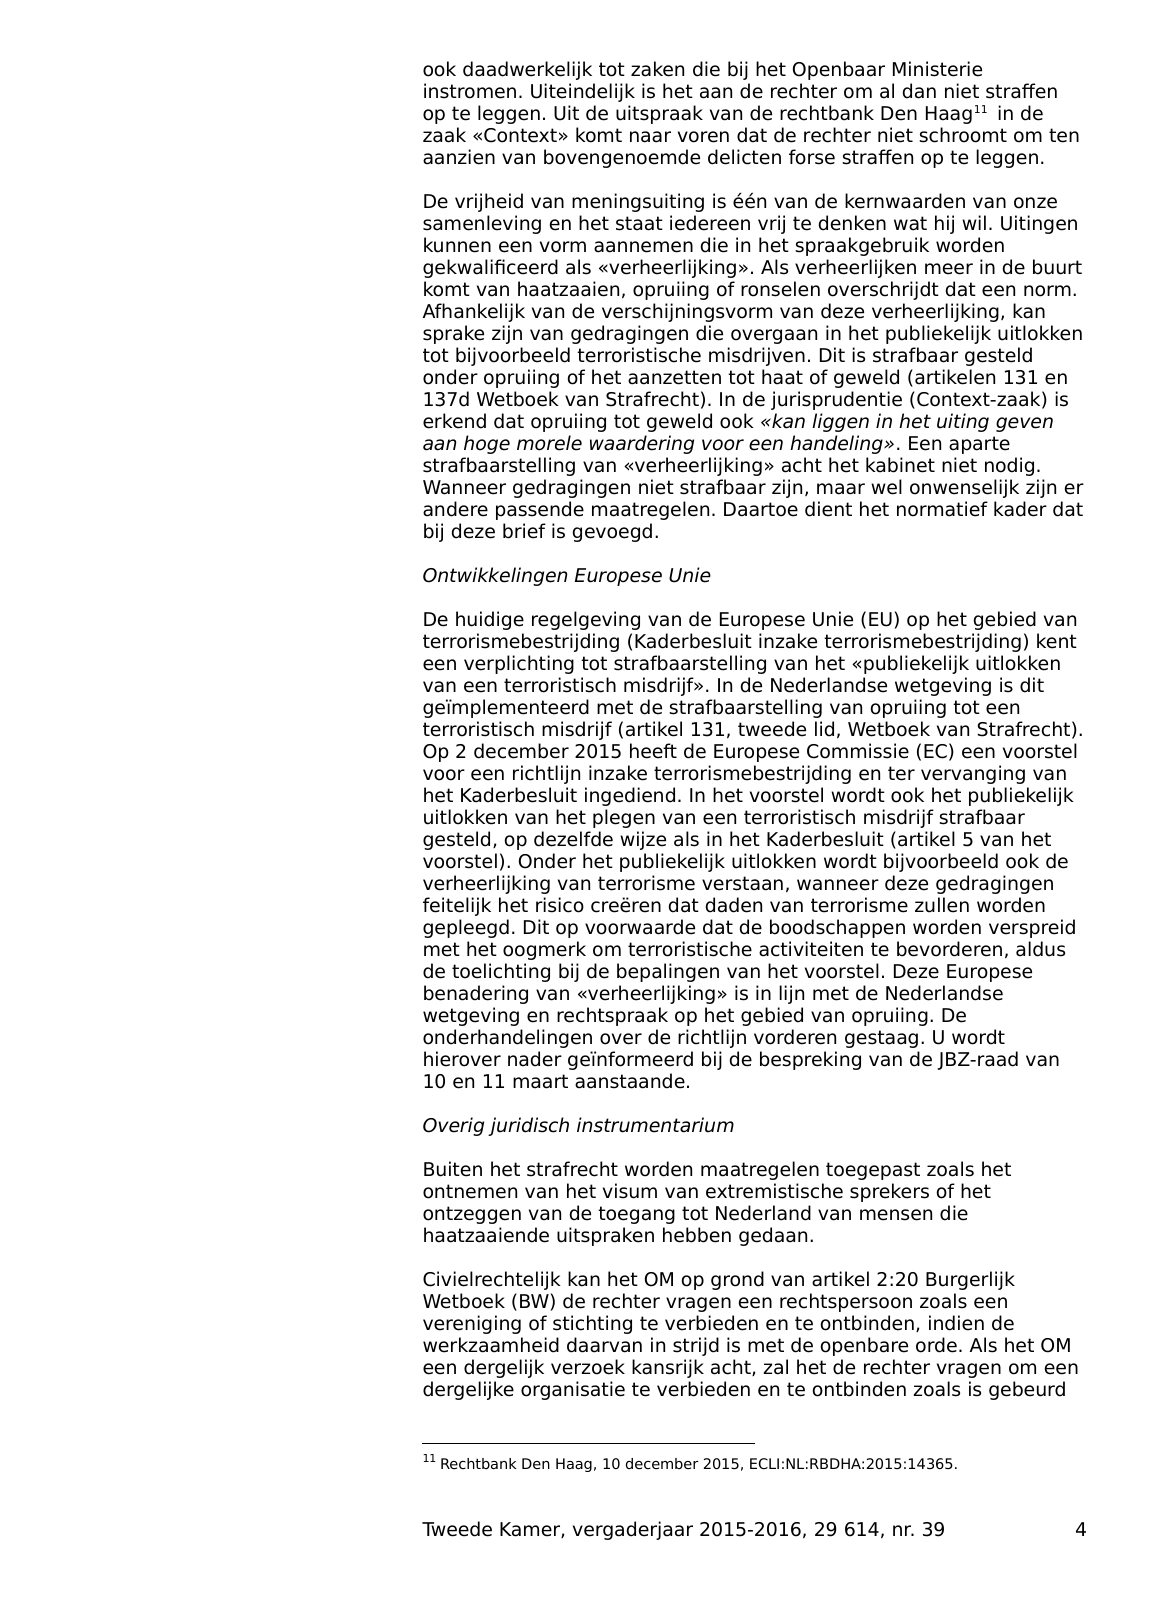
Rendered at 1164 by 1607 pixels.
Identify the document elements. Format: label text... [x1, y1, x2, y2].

text ook daadwerkelijk tot zaken die bij het Openbaar Ministerie instromen. Uiteindelijk is het aan de rechter om al dan niet straffen op te leggen. Uit de uitspraak van de rechtbank Den Haag in de zaak «Context» komt naar voren dat de rechter niet schroomt om ten aanzien van bovengenoemde delicten forse straffen op te leggen. [422, 59, 1087, 169]
text De huidige regelgeving van de Europese Unie (EU) op het gebied van terrorismebestrijding (Kaderbesluit inzake terrorismebestrijding) kent een verplichting tot strafbaarstelling van het «publiekelijk uitlokken van een terroristisch misdrijf». In de Nederlandse wetgeving is dit geïmplementeerd met de strafbaarstelling van opruiing tot een terroristisch misdrijf (artikel 131, tweede lid, Wetboek van Strafrecht). Op 2 december 2015 heeft de Europese Commissie (EC) een voorstel voor een richtlijn inzake terrorismebestrijding en ter vervanging van het Kaderbesluit ingediend. In het voorstel wordt ook het publiekelijk uitlokken van het plegen van een terroristisch misdrijf strafbaar gesteld, op dezelfde wijze als in het Kaderbesluit (artikel 5 van het voorstel). Onder het publiekelijk uitlokken wordt bijvoorbeeld ook de verheerlijking van terrorisme verstaan, wanneer deze gedragingen feitelijk het risico creëren dat daden van terrorisme zullen worden gepleegd. Dit op voorwaarde dat de boodschappen worden verspreid met het oogmerk om terroristische activiteiten te bevorderen, aldus de toelichting bij de bepalingen van het voorstel. Deze Europese benadering van «verheerlijking» is in lijn met de Nederlandse wetgeving en rechtspraak op het gebied van opruiing. De onderhandelingen over de richtlijn vorderen gestaag. U wordt hierover nader geïnformeerd bij de bespreking van de JBZ-raad van 10 en 11 maart aanstaande. [422, 609, 1087, 1093]
subtitle Ontwikkelingen Europese Unie [422, 565, 1087, 587]
text Rechtbank Den Haag, 10 december 2015, ECLI:NL:RBDHA:2015:14365. [422, 1452, 1087, 1474]
subtitle Overig juridisch instrumentarium [422, 1115, 1087, 1137]
text Buiten het strafrecht worden maatregelen toegepast zoals het ontnemen van het visum van extremistische sprekers of het ontzeggen van de toegang tot Nederland van mensen die haatzaaiende uitspraken hebben gedaan. [422, 1159, 1087, 1247]
text De vrijheid van meningsuiting is één van de kernwaarden van onze samenleving en het staat iedereen vrij te denken wat hij wil. Uitingen kunnen een vorm aannemen die in het spraakgebruik worden gekwalificeerd als «verheerlijking». Als verheerlijken meer in de buurt komt van haatzaaien, opruiing of ronselen overschrijdt dat een norm. Afhankelijk van de verschijningsvorm van deze verheerlijking, kan sprake zijn van gedragingen die overgaan in het publiekelijk uitlokken tot bijvoorbeeld terroristische misdrijven. Dit is strafbaar gesteld onder opruiing of het aanzetten tot haat of geweld (artikelen 131 en 137d Wetboek van Strafrecht). In de jurisprudentie (Context-zaak) is erkend dat opruiing tot geweld ook «kan liggen in het uiting geven aan hoge morele waardering voor een handeling». Een aparte strafbaarstelling van «verheerlijking» acht het kabinet niet nodig. Wanneer gedragingen niet strafbaar zijn, maar wel onwenselijk zijn er andere passende maatregelen. Daartoe dient het normatief kader dat bij deze brief is gevoegd. [422, 191, 1087, 543]
text Civielrechtelijk kan het OM op grond van artikel 2:20 Burgerlijk Wetboek (BW) de rechter vragen een rechtspersoon zoals een vereniging of stichting te verbieden en te ontbinden, indien de werkzaamheid daarvan in strijd is met de openbare orde. Als het OM een dergelijk verzoek kansrijk acht, zal het de rechter vragen om een dergelijke organisatie te verbieden en te ontbinden zoals is gebeurd [422, 1269, 1087, 1401]
